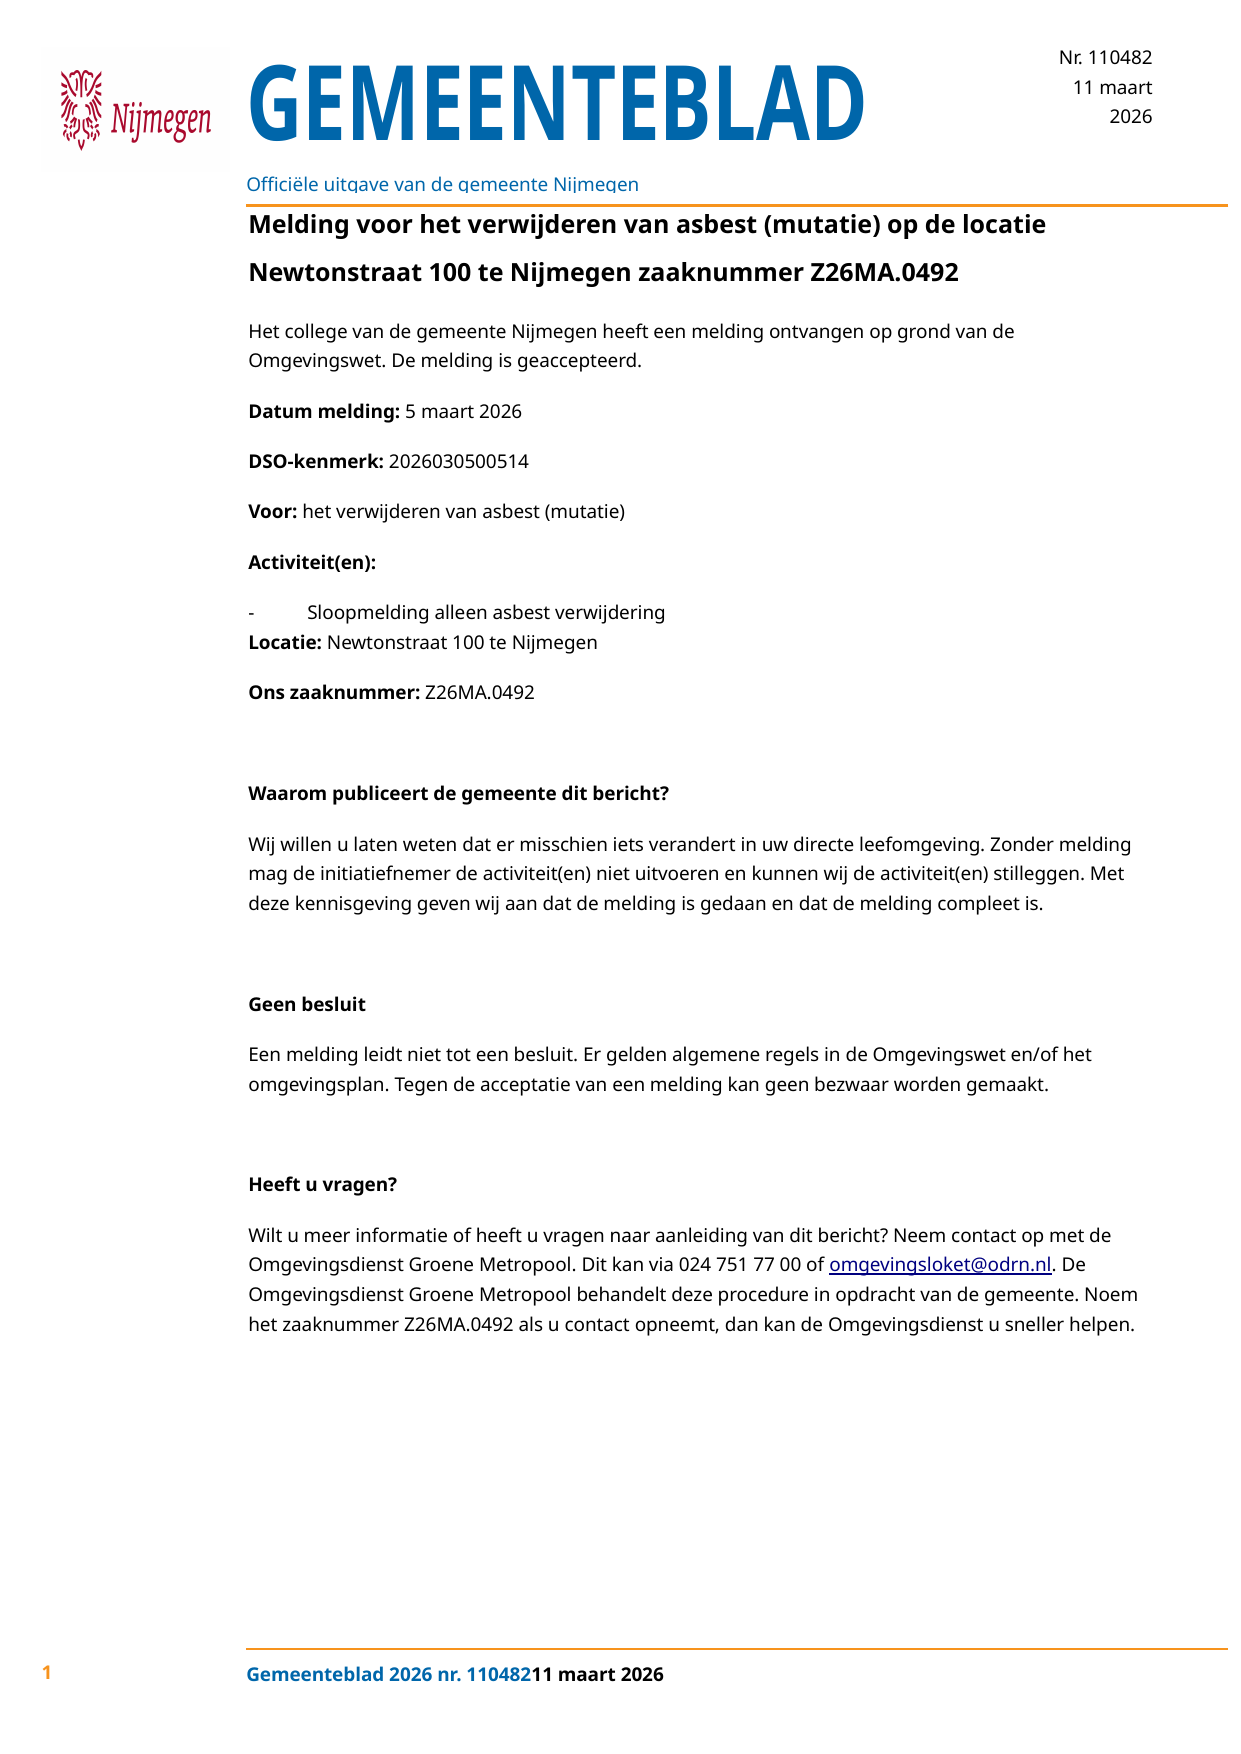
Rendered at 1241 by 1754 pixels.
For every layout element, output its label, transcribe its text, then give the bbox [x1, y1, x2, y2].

text Heeft u vragen? [248, 1172, 1152, 1197]
text Waarom publiceert de gemeente dit bericht? [248, 780, 1152, 806]
picture [41, 47, 231, 172]
text Een melding leidt niet tot een besluit. Er gelden algemene regels in de Omgevingswet en/of het omgevingsplan. Tegen de acceptatie van een melding kan geen bezwaar worden gemaakt. [248, 1041, 1152, 1097]
text Melding voor het verwijderen van asbest (mutatie) op de locatie Newtonstraat 100 te Nijmegen zaaknummer Z26MA.0492 [248, 207, 1152, 288]
text Voor: het verwijderen van asbest (mutatie) [248, 499, 1152, 524]
text Wilt u meer informatie of heeft u vragen naar aanleiding van dit bericht? Neem contact op met de Omgevingsdienst Groene Metropool. Dit kan via 024 751 77 00 of omgevingsloket@odrn.nl. De Omgevingsdienst Groene Metropool behandelt deze procedure in opdracht van de gemeente. Noem het zaaknummer Z26MA.0492 als u contact opneemt, dan kan de Omgevingsdienst u sneller helpen. [248, 1222, 1152, 1337]
text Het college van de gemeente Nijmegen heeft een melding ontvangen op grond van de Omgevingswet. De melding is geaccepteerd. [248, 318, 1152, 373]
text Activiteit(en): [248, 549, 1152, 575]
list Sloopmelding alleen asbest verwijdering [248, 599, 1152, 625]
text Wij willen u laten weten dat er misschien iets verandert in uw directe leefomgeving. Zonder melding mag de initiatiefnemer de activiteit(en) niet uitvoeren en kunnen wij de activiteit(en) stilleggen. Met deze kennisgeving geven wij aan dat de melding is gedaan en dat de melding compleet is. [248, 831, 1152, 916]
text DSO-kenmerk: 2026030500514 [248, 448, 1152, 474]
text Ons zaaknummer: Z26MA.0492 [248, 679, 1152, 705]
text Geen besluit [248, 991, 1152, 1017]
text Datum melding: 5 maart 2026 [248, 398, 1152, 424]
text Locatie: Newtonstraat 100 te Nijmegen [248, 629, 1152, 655]
